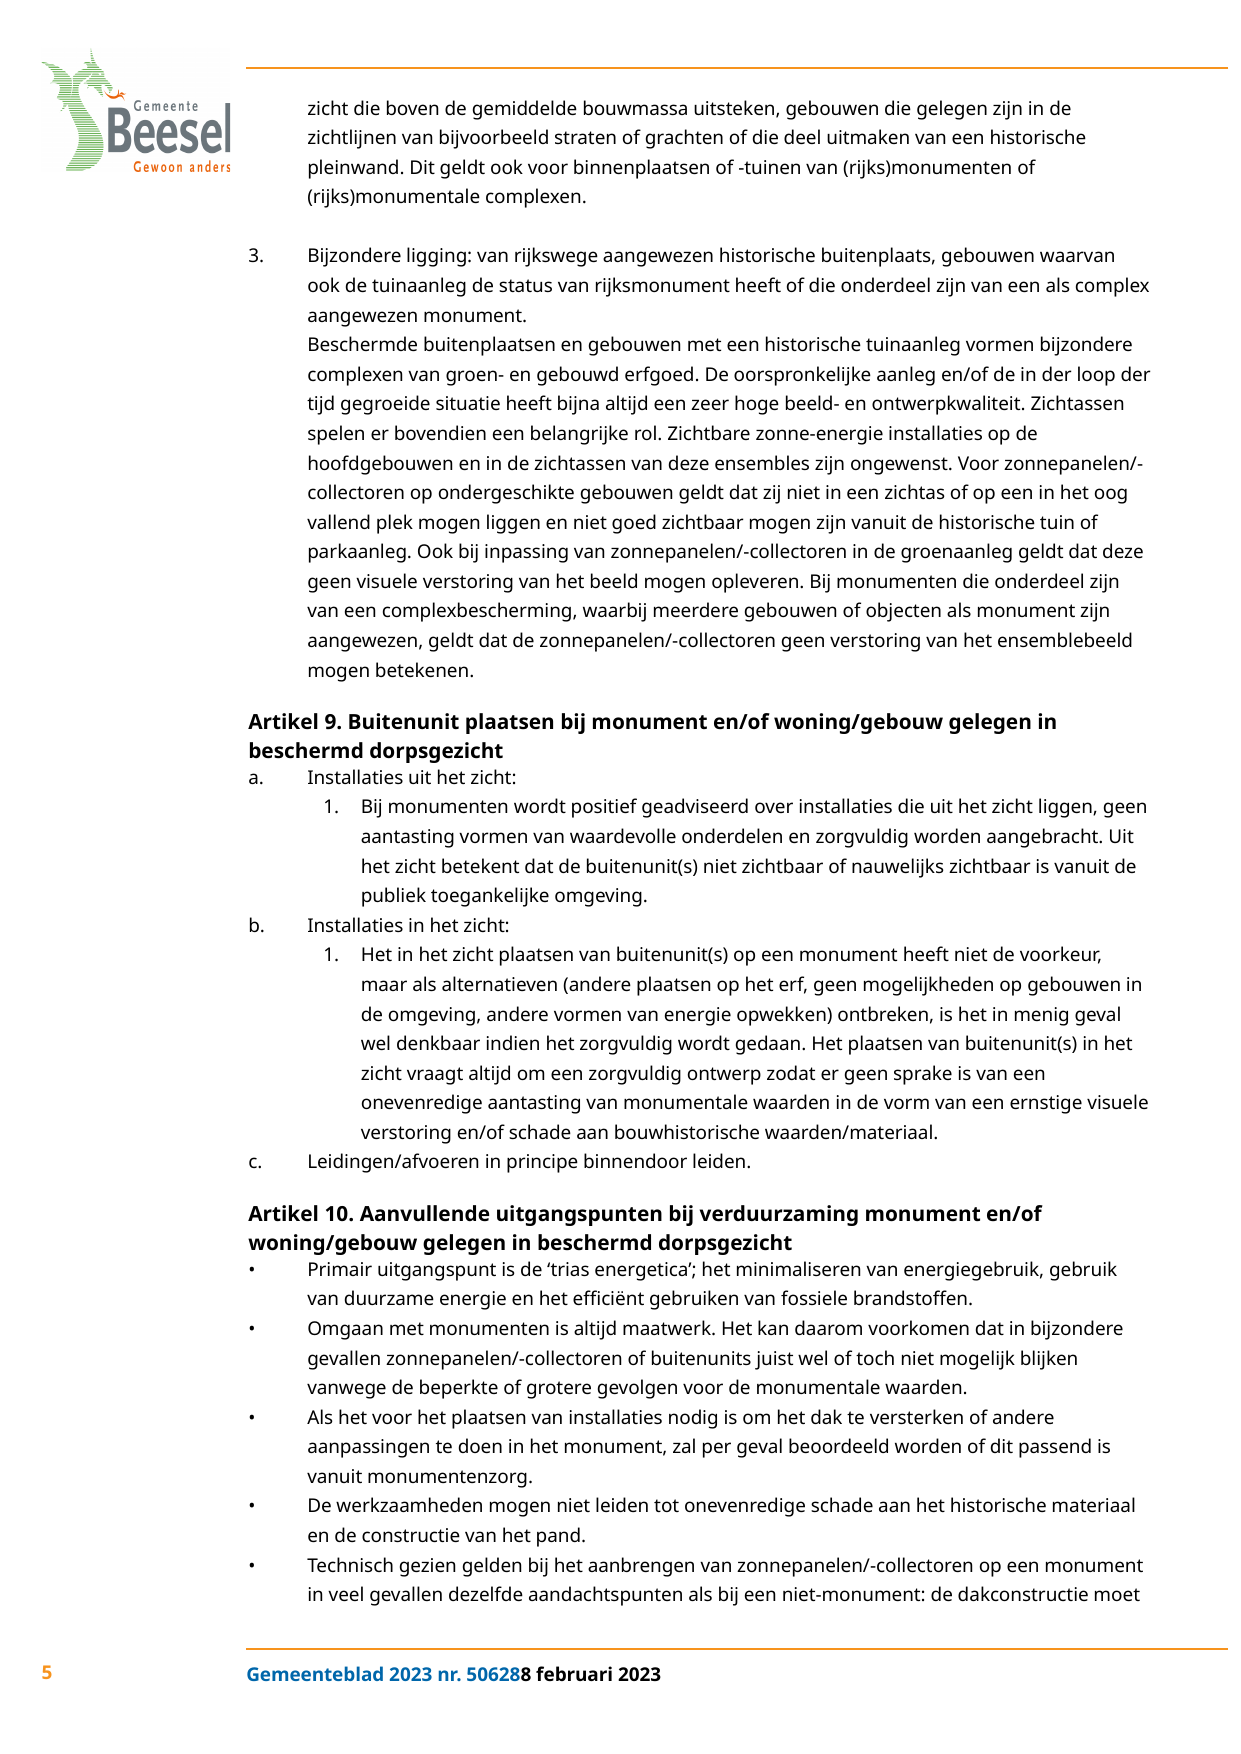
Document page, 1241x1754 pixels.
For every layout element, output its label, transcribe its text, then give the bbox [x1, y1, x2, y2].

list Als het voor het plaatsen van installaties nodig is om het dak te versterken of andere aanpassingen te doen in het monument, zal per geval beoordeeld worden of dit passend is vanuit monumentenzorg. [248, 1404, 1152, 1489]
list Primair uitgangspunt is de ‘trias energetica’; het minimaliseren van energiegebruik, gebruik van duurzame energie en het efficiënt gebruiken van fossiele brandstoffen. [248, 1256, 1152, 1311]
list Omgaan met monumenten is altijd maatwerk. Het kan daarom voorkomen dat in bijzondere gevallen zonnepanelen/-collectoren of buitenunits juist wel of toch niet mogelijk blijken vanwege de beperkte of grotere gevolgen voor de monumentale waarden. [248, 1315, 1152, 1400]
text Artikel 9. Buitenunit plaatsen bij monument en/of woning/gebouw gelegen in beschermd dorpsgezicht [248, 707, 1152, 764]
list zicht die boven de gemiddelde bouwmassa uitsteken, gebouwen die gelegen zijn in de zichtlijnen van bijvoorbeeld straten of grachten of die deel uitmaken van een historische pleinwand. Dit geldt ook voor binnenplaatsen of -tuinen van (rijks)monumenten of (rijks)monumentale complexen. [248, 95, 1152, 209]
list Bij monumenten wordt positief geadviseerd over installaties die uit het zicht liggen, geen aantasting vormen van waardevolle onderdelen en zorgvuldig worden aangebracht. Uit het zicht betekent dat de buitenunit(s) niet zichtbaar of nauwelijks zichtbaar is vanuit de publiek toegankelijke omgeving. [323, 794, 1152, 908]
list Technisch gezien gelden bij het aanbrengen van zonnepanelen/-collectoren op een monument in veel gevallen dezelfde aandachtspunten als bij een niet-monument: de dakconstructie moet [248, 1552, 1152, 1607]
list Leidingen/afvoeren in principe binnendoor leiden. [248, 1149, 1152, 1174]
text Artikel 10. Aanvullende uitgangspunten bij verduurzaming monument en/of woning/gebouw gelegen in beschermd dorpsgezicht [248, 1199, 1152, 1256]
picture [41, 47, 231, 172]
list Installaties in het zicht: [248, 912, 1152, 938]
list Het in het zicht plaatsen van buitenunit(s) op een monument heeft niet de voorkeur, maar als alternatieven (andere plaatsen op het erf, geen mogelijkheden op gebouwen in de omgeving, andere vormen van energie opwekken) ontbreken, is het in menig geval wel denkbaar indien het zorgvuldig wordt gedaan. Het plaatsen van buitenunit(s) in het zicht vraagt altijd om een zorgvuldig ontwerp zodat er geen sprake is van een onevenredige aantasting van monumentale waarden in de vorm van een ernstige visuele verstoring en/of schade aan bouwhistorische waarden/materiaal. [323, 942, 1152, 1145]
list De werkzaamheden mogen niet leiden tot onevenredige schade aan het historische materiaal en de constructie van het pand. [248, 1493, 1152, 1548]
list Installaties uit het zicht: [248, 764, 1152, 790]
list Bijzondere ligging: van rijkswege aangewezen historische buitenplaats, gebouwen waarvan ook de tuinaanleg de status van rijksmonument heeft of die onderdeel zijn van een als complex aangewezen monument. [248, 243, 1152, 328]
list Beschermde buitenplaatsen en gebouwen met een historische tuinaanleg vormen bijzondere complexen van groen- en gebouwd erfgoed. De oorspronkelijke aanleg en/of de in der loop der tijd gegroeide situatie heeft bijna altijd een zeer hoge beeld- en ontwerpkwaliteit. Zichtassen spelen er bovendien een belangrijke rol. Zichtbare zonne-energie installaties op de hoofdgebouwen en in de zichtassen van deze ensembles zijn ongewenst. Voor zonnepanelen/-collectoren op ondergeschikte gebouwen geldt dat zij niet in een zichtas of op een in het oog vallend plek mogen liggen en niet goed zichtbaar mogen zijn vanuit de historische tuin of parkaanleg. Ook bij inpassing van zonnepanelen/-collectoren in de groenaanleg geldt dat deze geen visuele verstoring van het beeld mogen opleveren. Bij monumenten die onderdeel zijn van een complexbescherming, waarbij meerdere gebouwen of objecten als monument zijn aangewezen, geldt dat de zonnepanelen/-collectoren geen verstoring van het ensemblebeeld mogen betekenen. [248, 331, 1152, 683]
